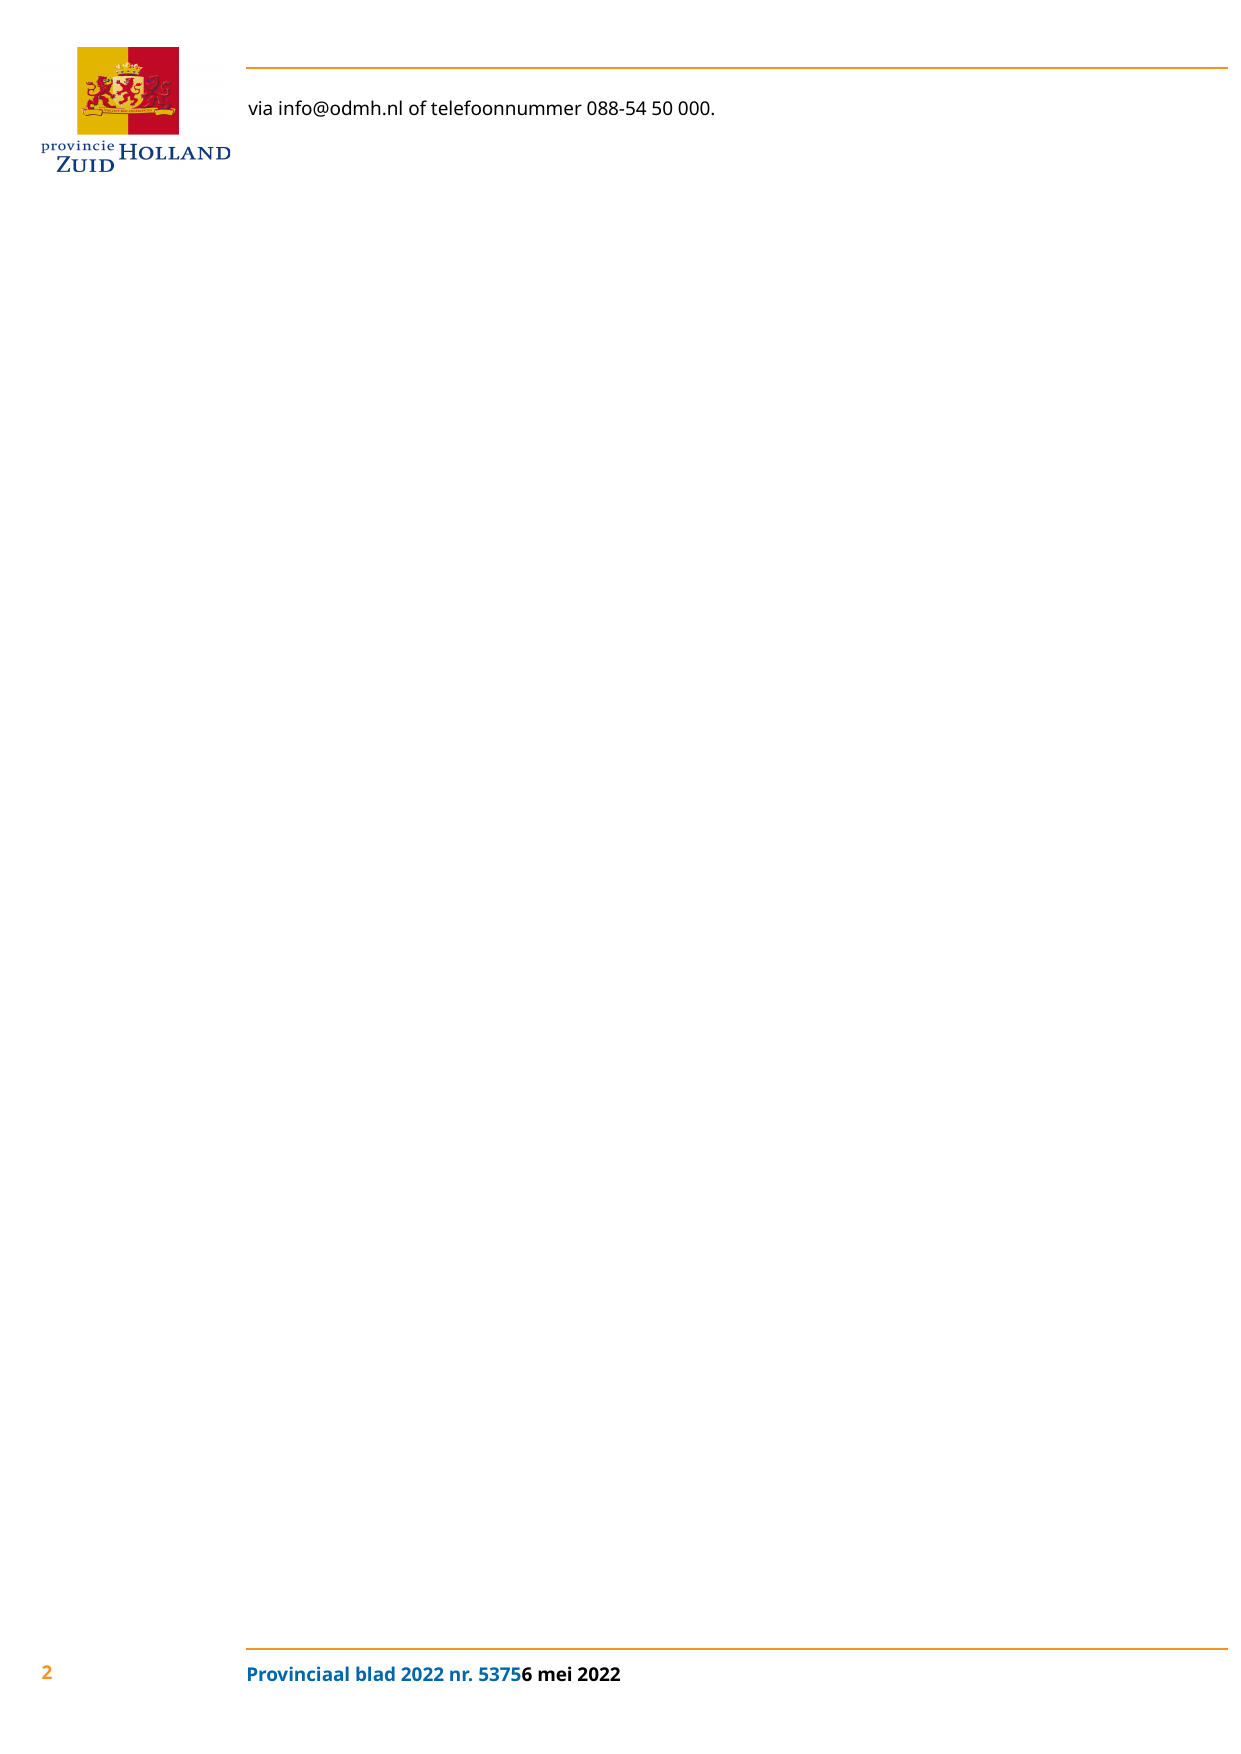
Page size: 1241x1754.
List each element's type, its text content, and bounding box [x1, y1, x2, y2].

text via info@odmh.nl of telefoonnummer 088-54 50 000. [248, 95, 1152, 121]
picture [41, 47, 231, 172]
